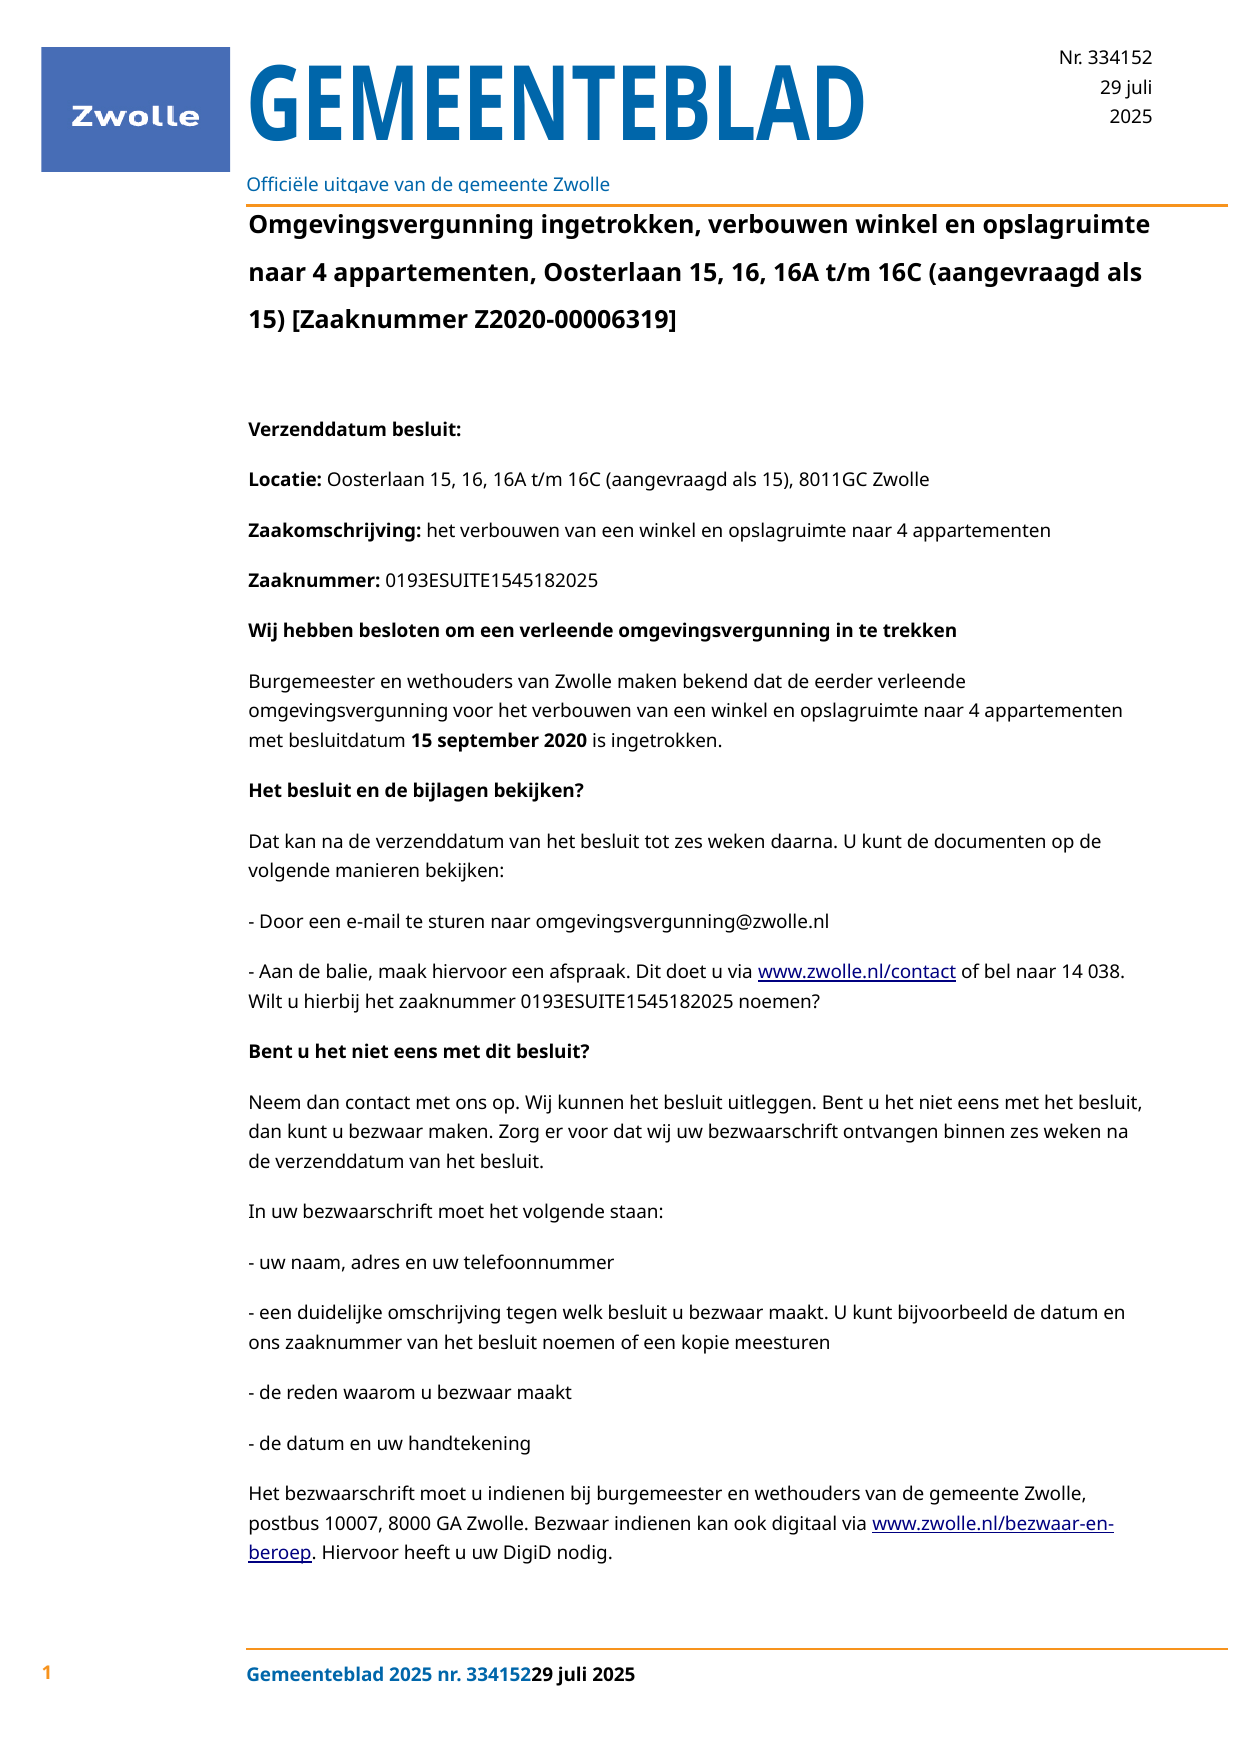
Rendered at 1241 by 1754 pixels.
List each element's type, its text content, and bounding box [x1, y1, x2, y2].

text Locatie: Oosterlaan 15, 16, 16A t/m 16C (aangevraagd als 15), 8011GC Zwolle [248, 466, 1152, 492]
text Omgevingsvergunning ingetrokken, verbouwen winkel en opslagruimte naar 4 appartementen, Oosterlaan 15, 16, 16A t/m 16C (aangevraagd als 15) [Zaaknummer Z2020-00006319] [248, 207, 1152, 336]
text - uw naam, adres en uw telefoonnummer [248, 1249, 1152, 1274]
text Verzenddatum besluit: [248, 416, 1152, 442]
text Burgemeester en wethouders van Zwolle maken bekend dat de eerder verleende omgevingsvergunning voor het verbouwen van een winkel en opslagruimte naar 4 appartementen met besluitdatum 15 september 2020 is ingetrokken. [248, 668, 1152, 753]
text Het bezwaarschrift moet u indienen bij burgemeester en wethouders van de gemeente Zwolle, postbus 10007, 8000 GA Zwolle. Bezwaar indienen kan ook digitaal via www.zwolle.nl/bezwaar-en-beroep. Hiervoor heeft u uw DigiD nodig. [248, 1480, 1152, 1565]
text - een duidelijke omschrijving tegen welk besluit u bezwaar maakt. U kunt bijvoorbeeld de datum en ons zaaknummer van het besluit noemen of een kopie meesturen [248, 1299, 1152, 1354]
text Zaaknummer: 0193ESUITE1545182025 [248, 567, 1152, 593]
text - de reden waarom u bezwaar maakt [248, 1379, 1152, 1405]
text Bent u het niet eens met dit besluit? [248, 1038, 1152, 1064]
text Het besluit en de bijlagen bekijken? [248, 778, 1152, 803]
text - Aan de balie, maak hiervoor een afspraak. Dit doet u via www.zwolle.nl/contact of bel naar 14 038. Wilt u hierbij het zaaknummer 0193ESUITE1545182025 noemen? [248, 958, 1152, 1014]
text - de datum en uw handtekening [248, 1430, 1152, 1455]
text Neem dan contact met ons op. Wij kunnen het besluit uitleggen. Bent u het niet eens met het besluit, dan kunt u bezwaar maken. Zorg er voor dat wij uw bezwaarschrift ontvangen binnen zes weken na de verzenddatum van het besluit. [248, 1089, 1152, 1174]
text In uw bezwaarschrift moet het volgende staan: [248, 1198, 1152, 1224]
text - Door een e-mail te sturen naar omgevingsvergunning@zwolle.nl [248, 908, 1152, 934]
picture [41, 47, 231, 172]
text Zaakomschrijving: het verbouwen van een winkel en opslagruimte naar 4 appartementen [248, 517, 1152, 542]
text Wij hebben besloten om een verleende omgevingsvergunning in te trekken [248, 618, 1152, 643]
text Dat kan na de verzenddatum van het besluit tot zes weken daarna. U kunt de documenten op de volgende manieren bekijken: [248, 828, 1152, 883]
